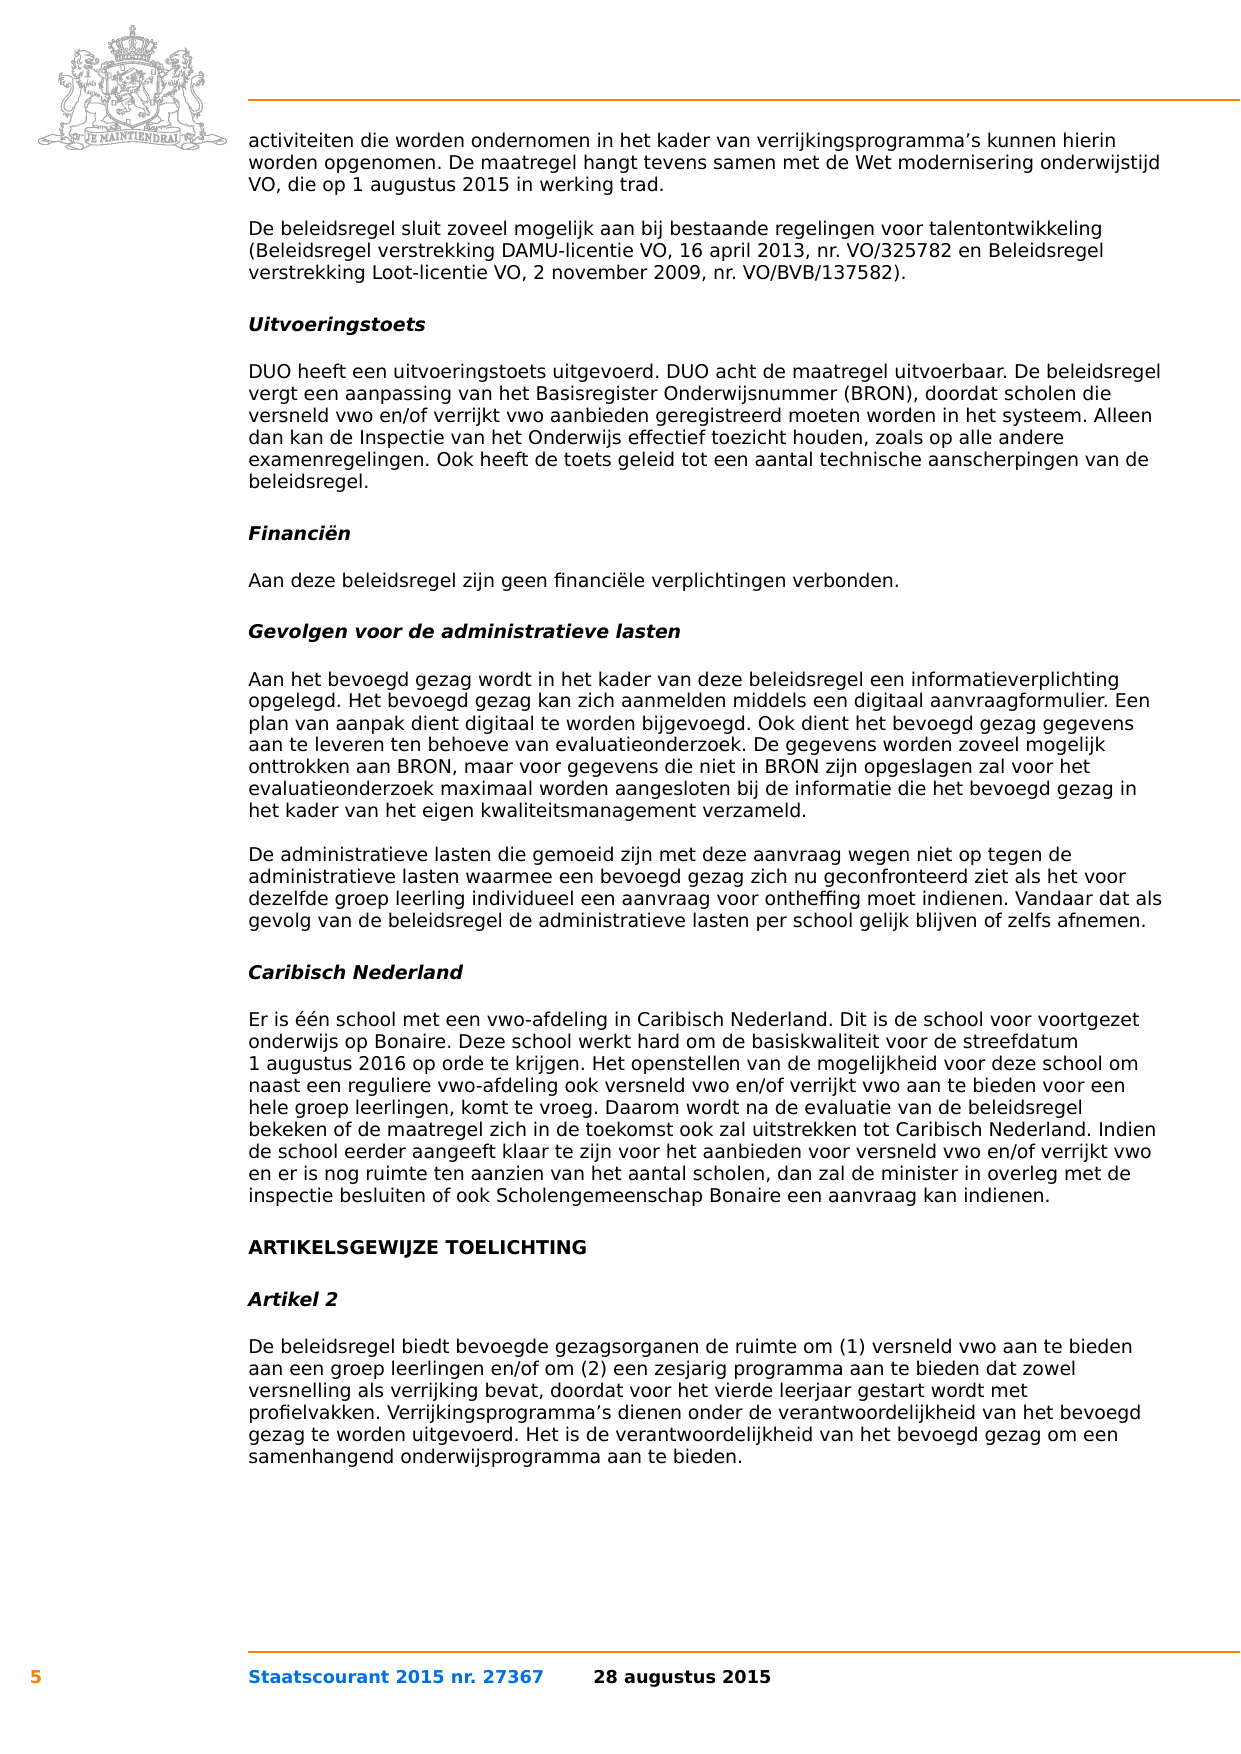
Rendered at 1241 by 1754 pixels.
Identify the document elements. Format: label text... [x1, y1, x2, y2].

subtitle Uitvoeringstoets [248, 314, 1163, 336]
picture [38, 25, 227, 150]
text Aan deze beleidsregel zijn geen financiële verplichtingen verbonden. [248, 569, 1163, 591]
subtitle Financiën [248, 522, 1163, 544]
text Er is één school met een vwo-afdeling in Caribisch Nederland. Dit is de school voor voortgezet onderwijs op Bonaire. Deze school werkt hard om de basiskwaliteit voor de streefdatum 1 augustus 2016 op orde te krijgen. Het openstellen van de mogelijkheid voor deze school om naast een reguliere vwo-afdeling ook versneld vwo en/of verrijkt vwo aan te bieden voor een hele groep leerlingen, komt te vroeg. Daarom wordt na de evaluatie van de beleidsregel bekeken of de maatregel zich in de toekomst ook zal uitstrekken tot Caribisch Nederland. Indien de school eerder aangeeft klaar te zijn voor het aanbieden voor versneld vwo en/of verrijkt vwo en er is nog ruimte ten aanzien van het aantal scholen, dan zal de minister in overleg met de inspectie besluiten of ook Scholengemeenschap Bonaire een aanvraag kan indienen. [248, 1009, 1163, 1207]
text DUO heeft een uitvoeringstoets uitgevoerd. DUO acht de maatregel uitvoerbaar. De beleidsregel vergt een aanpassing van het Basisregister Onderwijsnummer (BRON), doordat scholen die versneld vwo en/of verrijkt vwo aanbieden geregistreerd moeten worden in het systeem. Alleen dan kan de Inspectie van het Onderwijs effectief toezicht houden, zoals op alle andere examenregelingen. Ook heeft de toets geleid tot een aantal technische aanscherpingen van de beleidsregel. [248, 361, 1163, 492]
text De beleidsregel sluit zoveel mogelijk aan bij bestaande regelingen voor talentontwikkeling (Beleidsregel verstrekking DAMU-licentie VO, 16 april 2013, nr. VO/325782 en Beleidsregel verstrekking Loot-licentie VO, 2 november 2009, nr. VO/BVB/137582). [248, 218, 1163, 284]
text activiteiten die worden ondernomen in het kader van verrijkingsprogramma’s kunnen hierin worden opgenomen. De maatregel hangt tevens samen met de Wet modernisering onderwijstijd VO, die op 1 augustus 2015 in werking trad. [248, 130, 1163, 196]
text De beleidsregel biedt bevoegde gezagsorganen de ruimte om (1) versneld vwo aan te bieden aan een groep leerlingen en/of om (2) een zesjarig programma aan te bieden dat zowel versnelling als verrijking bevat, doordat voor het vierde leerjaar gestart wordt met profielvakken. Verrijkingsprogramma’s dienen onder de verantwoordelijkheid van het bevoegd gezag te worden uitgevoerd. Het is de verantwoordelijkheid van het bevoegd gezag om een samenhangend onderwijsprogramma aan te bieden. [248, 1336, 1163, 1468]
subtitle Artikel 2 [248, 1289, 1163, 1311]
subtitle ARTIKELSGEWIJZE TOELICHTING [248, 1237, 1163, 1259]
text Aan het bevoegd gezag wordt in het kader van deze beleidsregel een informatieverplichting opgelegd. Het bevoegd gezag kan zich aanmelden middels een digitaal aanvraagformulier. Een plan van aanpak dient digitaal te worden bijgevoegd. Ook dient het bevoegd gezag gegevens aan te leveren ten behoeve van evaluatieonderzoek. De gegevens worden zoveel mogelijk onttrokken aan BRON, maar voor gegevens die niet in BRON zijn opgeslagen zal voor het evaluatieonderzoek maximaal worden aangesloten bij de informatie die het bevoegd gezag in het kader van het eigen kwaliteitsmanagement verzameld. [248, 668, 1163, 822]
subtitle Caribisch Nederland [248, 962, 1163, 984]
subtitle Gevolgen voor de administratieve lasten [248, 621, 1163, 643]
text De administratieve lasten die gemoeid zijn met deze aanvraag wegen niet op tegen de administratieve lasten waarmee een bevoegd gezag zich nu geconfronteerd ziet als het voor dezelfde groep leerling individueel een aanvraag voor ontheffing moet indienen. Vandaar dat als gevolg van de beleidsregel de administratieve lasten per school gelijk blijven of zelfs afnemen. [248, 844, 1163, 932]
